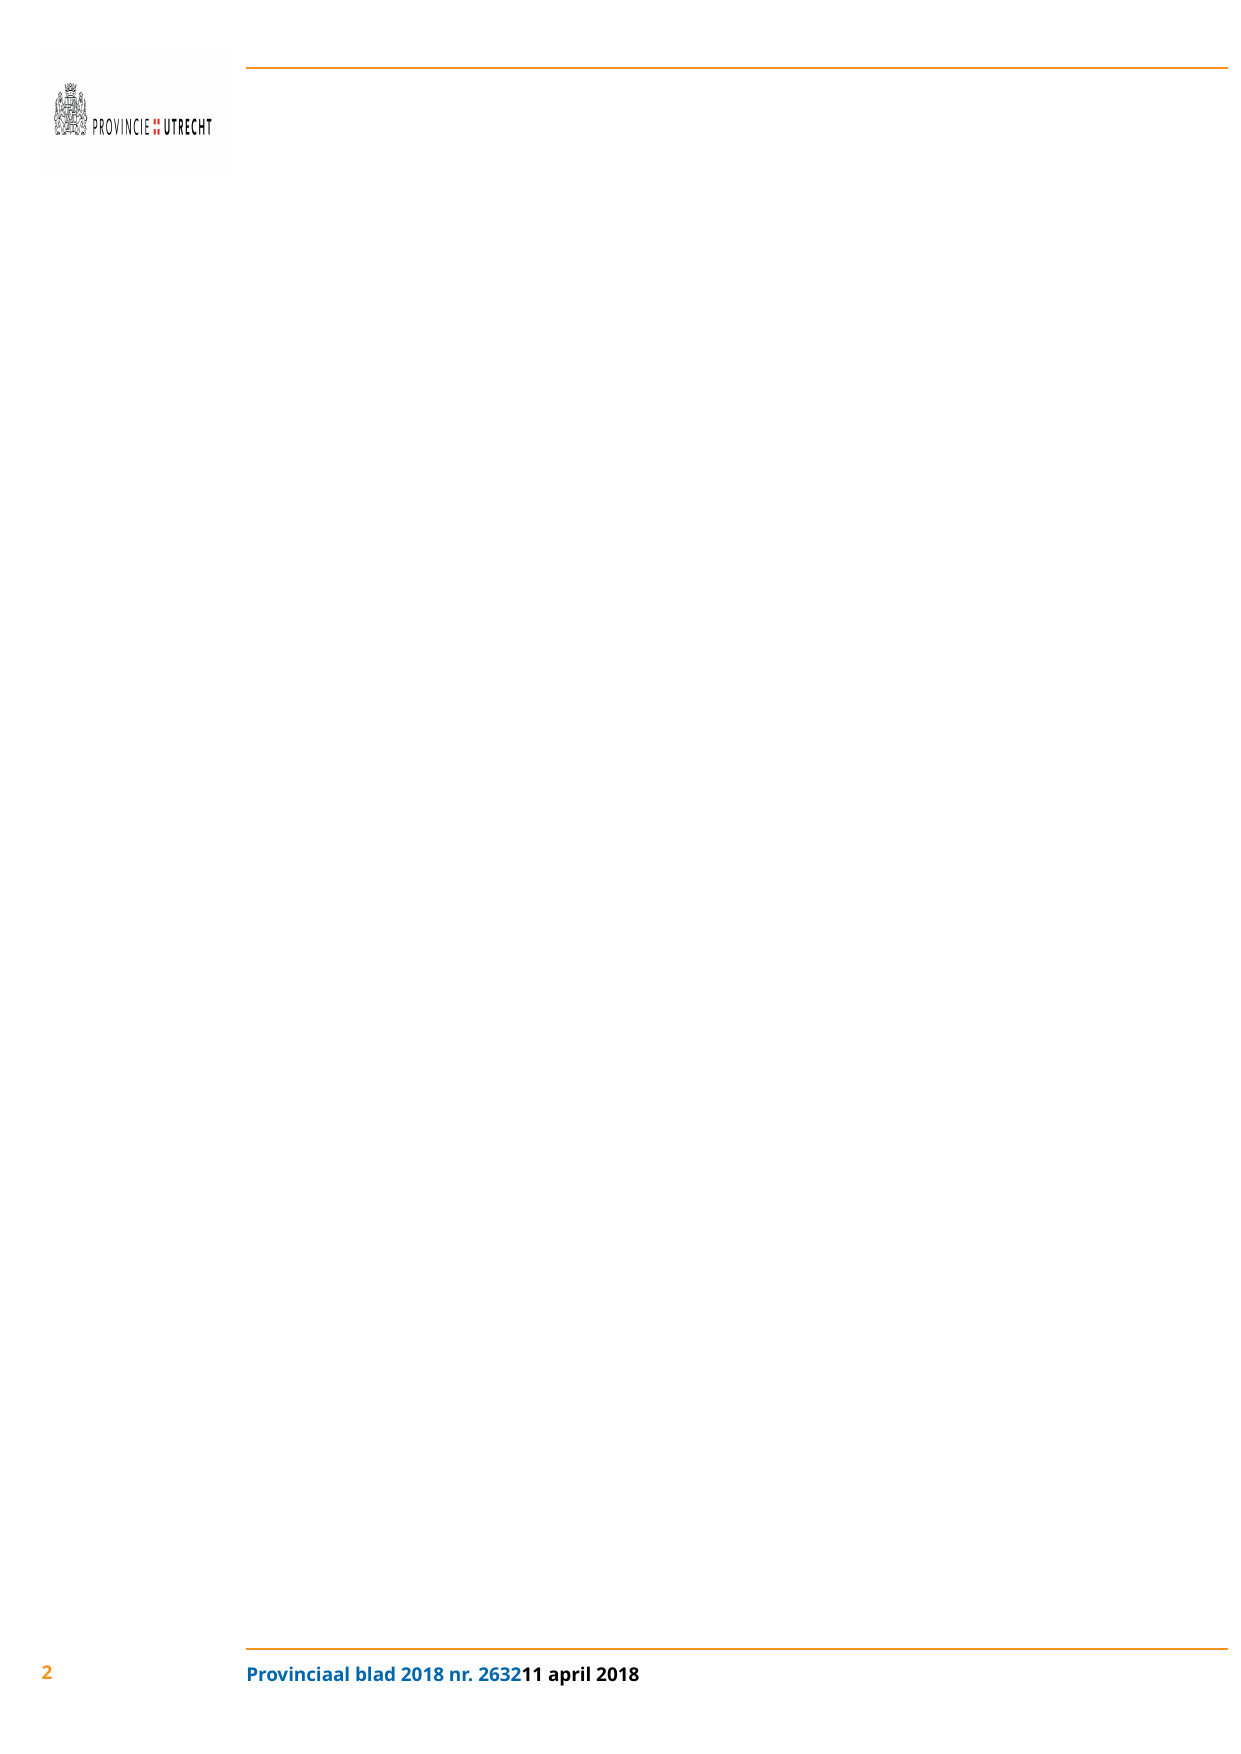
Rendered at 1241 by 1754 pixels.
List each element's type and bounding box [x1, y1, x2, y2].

picture [41, 47, 231, 172]
